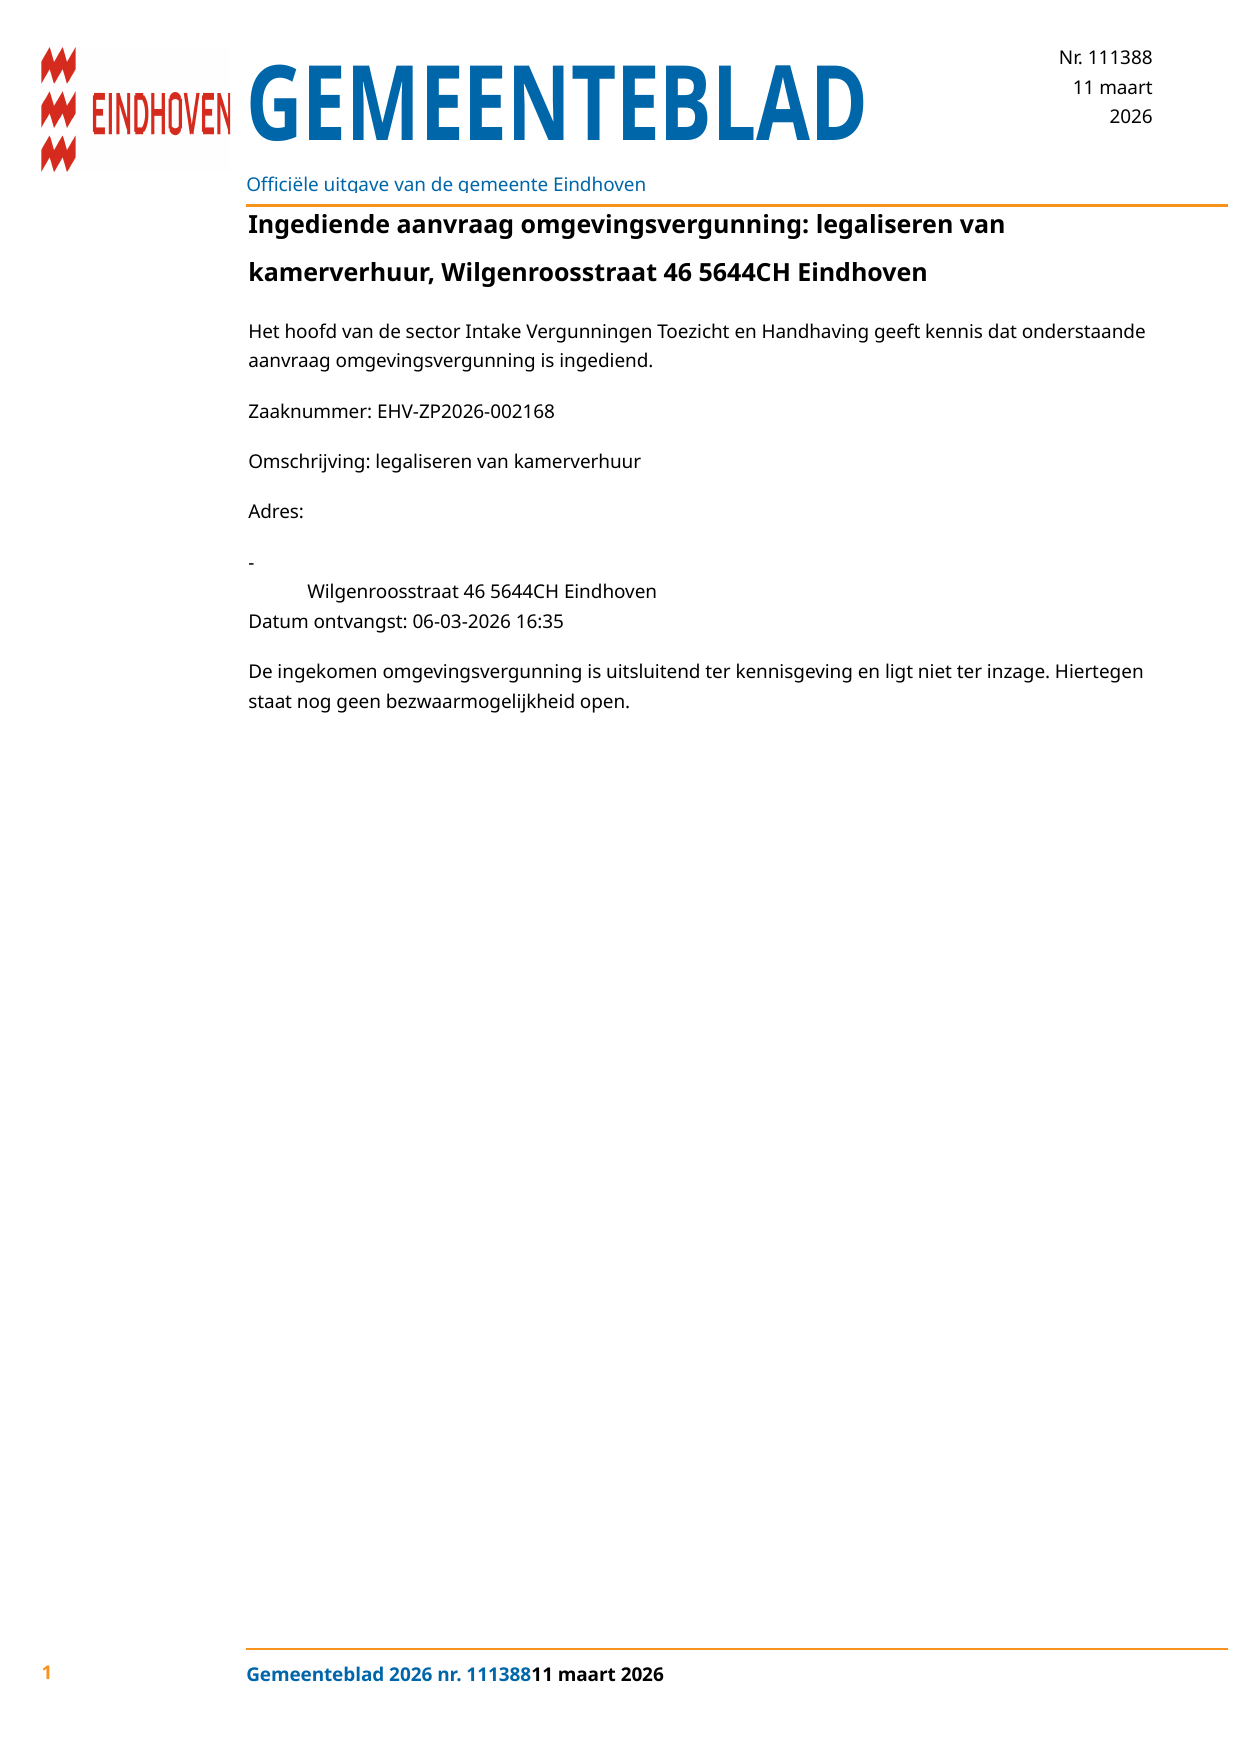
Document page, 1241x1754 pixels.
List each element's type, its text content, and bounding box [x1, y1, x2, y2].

text Omschrijving: legaliseren van kamerverhuur [248, 448, 1152, 474]
list Wilgenroosstraat 46 5644CH Eindhoven [248, 579, 1152, 604]
text Het hoofd van de sector Intake Vergunningen Toezicht en Handhaving geeft kennis dat onderstaande aanvraag omgevingsvergunning is ingediend. [248, 318, 1152, 373]
picture [41, 47, 231, 172]
text Ingediende aanvraag omgevingsvergunning: legaliseren van kamerverhuur, Wilgenroosstraat 46 5644CH Eindhoven [248, 207, 1152, 288]
text Zaaknummer: EHV-ZP2026-002168 [248, 398, 1152, 424]
text De ingekomen omgevingsvergunning is uitsluitend ter kennisgeving en ligt niet ter inzage. Hiertegen staat nog geen bezwaarmogelijkheid open. [248, 659, 1152, 714]
text Adres: [248, 499, 1152, 524]
text Datum ontvangst: 06-03-2026 16:35 [248, 608, 1152, 634]
